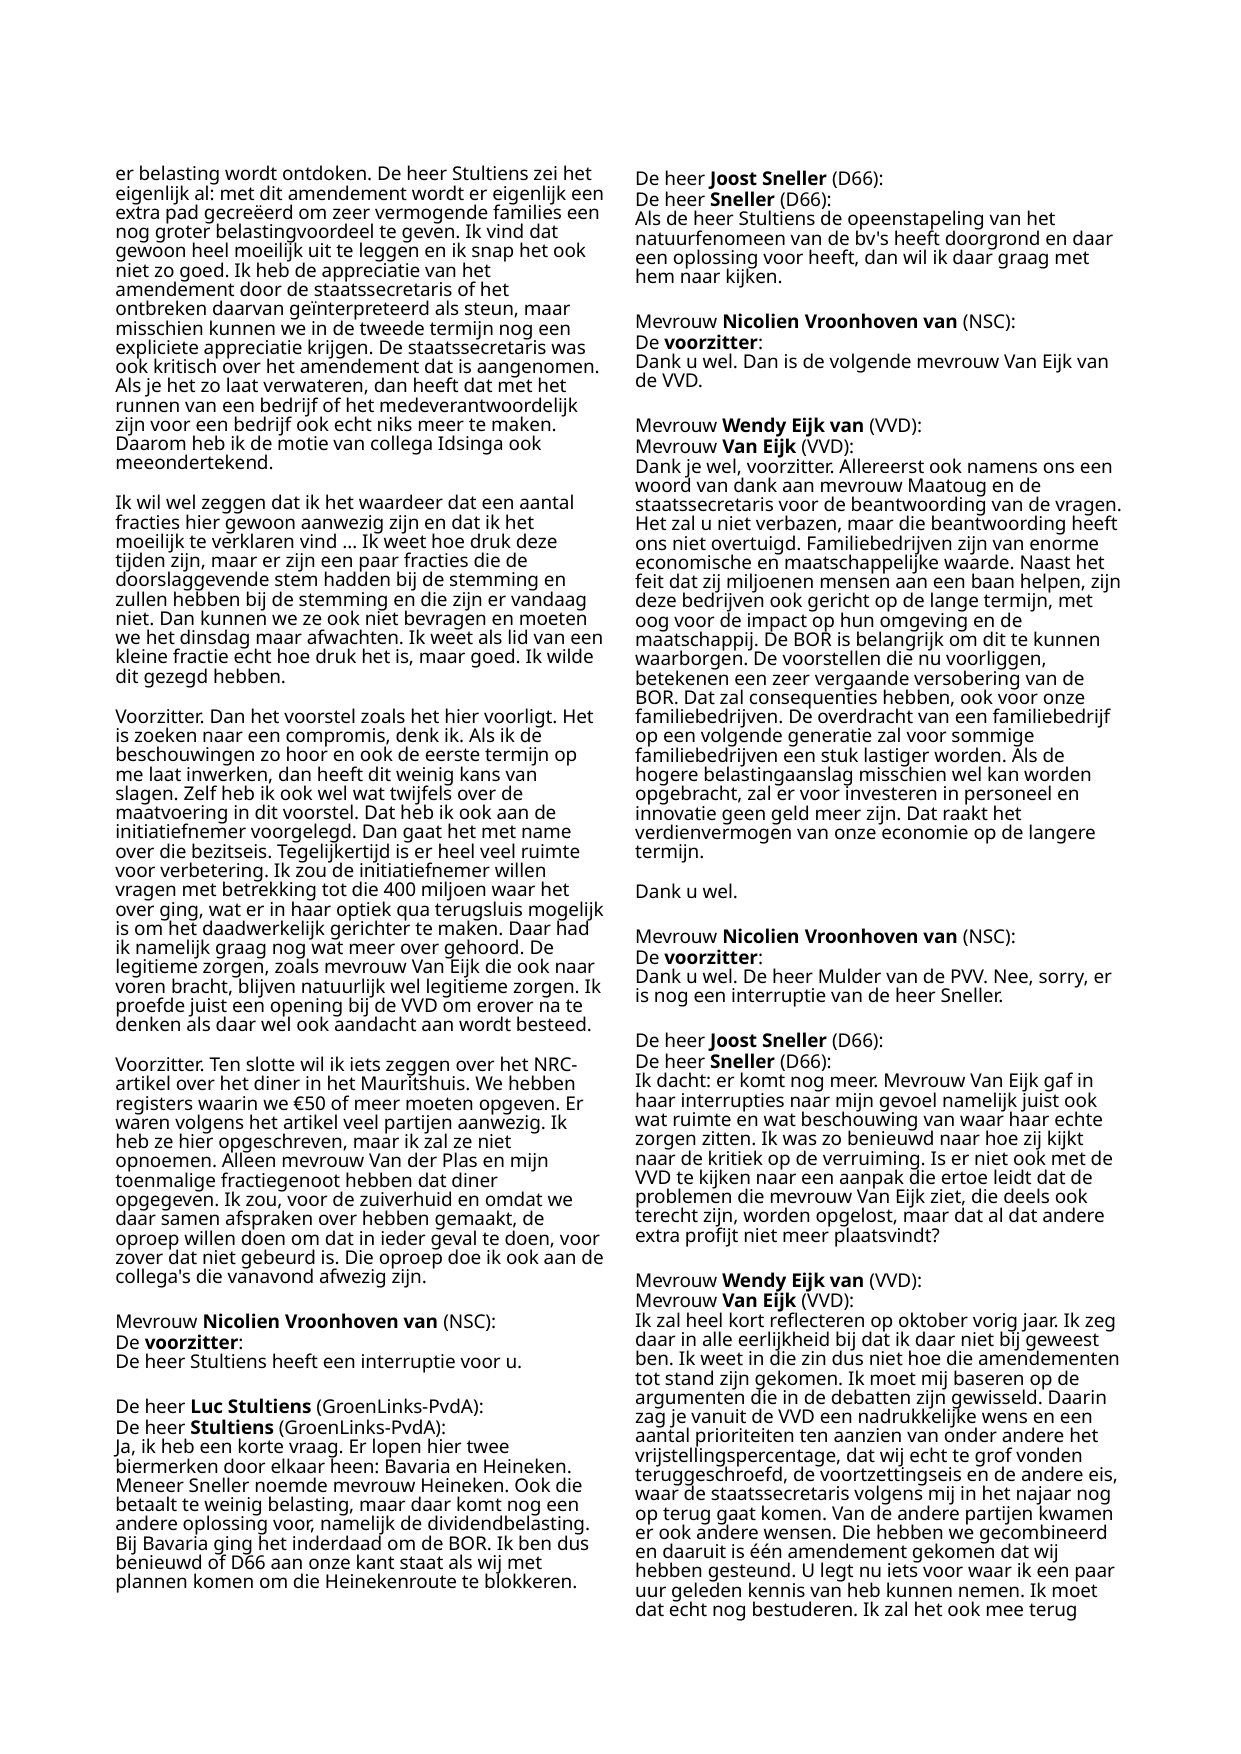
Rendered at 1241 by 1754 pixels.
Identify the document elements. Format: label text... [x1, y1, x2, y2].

text Dank u wel. Dan is de volgende mevrouw Van Eijk van de VVD. [635, 353, 1125, 392]
text Mevrouw Nicolien Vroonhoven van (NSC): [635, 923, 1125, 949]
text Mevrouw Nicolien Vroonhoven van (NSC): [635, 308, 1125, 334]
text Ik dacht: er komt nog meer. Mevrouw Van Eijk gaf in haar interrupties naar mijn gevoel namelijk juist ook wat ruimte en wat beschouwing van waar haar echte zorgen zitten. Ik was zo benieuwd naar hoe zij kijkt naar de kritiek op de verruiming. Is er niet ook met de VVD te kijken naar een aanpak die ertoe leidt dat de problemen die mevrouw Van Eijk ziet, die deels ook terecht zijn, worden opgelost, maar dat al dat andere extra profijt niet meer plaatsvindt? [635, 1072, 1125, 1246]
text De voorzitter: [635, 949, 1125, 968]
text De heer Stultiens (GroenLinks-PvdA): [115, 1419, 605, 1438]
text Mevrouw Nicolien Vroonhoven van (NSC): [115, 1308, 605, 1334]
text Mevrouw Wendy Eijk van (VVD): [635, 1267, 1125, 1292]
text De heer Joost Sneller (D66): [635, 1027, 1125, 1053]
text Als de heer Stultiens de opeenstapeling van het natuurfenomeen van de bv's heeft doorgrond en daar een oplossing voor heeft, dan wil ik daar graag met hem naar kijken. [635, 210, 1125, 287]
text De voorzitter: [115, 1334, 605, 1353]
text Ik zal heel kort reflecteren op oktober vorig jaar. Ik zeg daar in alle eerlijkheid bij dat ik daar niet bij geweest ben. Ik weet in die zin dus niet hoe die amendementen tot stand zijn gekomen. Ik moet mij baseren op de argumenten die in de debatten zijn gewisseld. Daarin zag je vanuit de VVD een nadrukkelijke wens en een aantal prioriteiten ten aanzien van onder andere het vrijstellingspercentage, dat wij echt te grof vonden teruggeschroefd, de voortzettingseis en de andere eis, waar de staatssecretaris volgens mij in het najaar nog op terug gaat komen. Van de andere partijen kwamen er ook andere wensen. Die hebben we gecombineerd en daaruit is één amendement gekomen dat wij hebben gesteund. U legt nu iets voor waar ik een paar uur geleden kennis van heb kunnen nemen. Ik moet dat echt nog bestuderen. Ik zal het ook mee terug [635, 1312, 1125, 1620]
text De heer Luc Stultiens (GroenLinks-PvdA): [115, 1393, 605, 1419]
text er belasting wordt ontdoken. De heer Stultiens zei het eigenlijk al: met dit amendement wordt er eigenlijk een extra pad gecreëerd om zeer vermogende families een nog groter belastingvoordeel te geven. Ik vind dat gewoon heel moeilijk uit te leggen en ik snap het ook niet zo goed. Ik heb de appreciatie van het amendement door de staatssecretaris of het ontbreken daarvan geïnterpreteerd als steun, maar misschien kunnen we in de tweede termijn nog een expliciete appreciatie krijgen. De staatssecretaris was ook kritisch over het amendement dat is aangenomen. Als je het zo laat verwateren, dan heeft dat met het runnen van een bedrijf of het medeverantwoordelijk zijn voor een bedrijf ook echt niks meer te maken. Daarom heb ik de motie van collega Idsinga ook meeondertekend. [115, 165, 605, 474]
text Mevrouw Wendy Eijk van (VVD): [635, 413, 1125, 438]
text Voorzitter. Ten slotte wil ik iets zeggen over het NRC-artikel over het diner in het Mauritshuis. We hebben registers waarin we €50 of meer moeten opgeven. Er waren volgens het artikel veel partijen aanwezig. Ik heb ze hier opgeschreven, maar ik zal ze niet opnoemen. Alleen mevrouw Van der Plas en mijn toenmalige fractiegenoot hebben dat diner opgegeven. Ik zou, voor de zuiverhuid en omdat we daar samen afspraken over hebben gemaakt, de oproep willen doen om dat in ieder geval te doen, voor zover dat niet gebeurd is. Die oproep doe ik ook aan de collega's die vanavond afwezig zijn. [115, 1056, 605, 1287]
text Dank je wel, voorzitter. Allereerst ook namens ons een woord van dank aan mevrouw Maatoug en de staatssecretaris voor de beantwoording van de vragen. Het zal u niet verbazen, maar die beantwoording heeft ons niet overtuigd. Familiebedrijven zijn van enorme economische en maatschappelijke waarde. Naast het feit dat zij miljoenen mensen aan een baan helpen, zijn deze bedrijven ook gericht op de lange termijn, met oog voor de impact op hun omgeving en de maatschappij. De BOR is belangrijk om dit te kunnen waarborgen. De voorstellen die nu voorliggen, betekenen een zeer vergaande versobering van de BOR. Dat zal consequenties hebben, ook voor onze familiebedrijven. De overdracht van een familiebedrijf op een volgende generatie zal voor sommige familiebedrijven een stuk lastiger worden. Als de hogere belastingaanslag misschien wel kan worden opgebracht, zal er voor investeren in personeel en innovatie geen geld meer zijn. Dat raakt het verdienvermogen van onze economie op de langere termijn. [635, 458, 1125, 862]
text Voorzitter. Dan het voorstel zoals het hier voorligt. Het is zoeken naar een compromis, denk ik. Als ik de beschouwingen zo hoor en ook de eerste termijn op me laat inwerken, dan heeft dit weinig kans van slagen. Zelf heb ik ook wel wat twijfels over de maatvoering in dit voorstel. Dat heb ik ook aan de initiatiefnemer voorgelegd. Dan gaat het met name over die bezitseis. Tegelijkertijd is er heel veel ruimte voor verbetering. Ik zou de initiatiefnemer willen vragen met betrekking tot die 400 miljoen waar het over ging, wat er in haar optiek qua terugsluis mogelijk is om het daadwerkelijk gerichter te maken. Daar had ik namelijk graag nog wat meer over gehoord. De legitieme zorgen, zoals mevrouw Van Eijk die ook naar voren bracht, blijven natuurlijk wel legitieme zorgen. Ik proefde juist een opening bij de VVD om erover na te denken als daar wel ook aandacht aan wordt besteed. [115, 708, 605, 1035]
text Mevrouw Van Eijk (VVD): [635, 438, 1125, 458]
text Dank u wel. [635, 883, 1125, 902]
text Mevrouw Van Eijk (VVD): [635, 1292, 1125, 1312]
text Ja, ik heb een korte vraag. Er lopen hier twee biermerken door elkaar heen: Bavaria en Heineken. Meneer Sneller noemde mevrouw Heineken. Ook die betaalt te weinig belasting, maar daar komt nog een andere oplossing voor, namelijk de dividendbelasting. Bij Bavaria ging het inderdaad om de BOR. Ik ben dus benieuwd of D66 aan onze kant staat als wij met plannen komen om die Heinekenroute te blokkeren. [115, 1438, 605, 1592]
text De heer Sneller (D66): [635, 191, 1125, 210]
text Dank u wel. De heer Mulder van de PVV. Nee, sorry, er is nog een interruptie van de heer Sneller. [635, 968, 1125, 1007]
text De heer Joost Sneller (D66): [635, 165, 1125, 191]
text De heer Stultiens heeft een interruptie voor u. [115, 1353, 605, 1372]
text Ik wil wel zeggen dat ik het waardeer dat een aantal fracties hier gewoon aanwezig zijn en dat ik het moeilijk te verklaren vind … Ik weet hoe druk deze tijden zijn, maar er zijn een paar fracties die de doorslaggevende stem hadden bij de stemming en zullen hebben bij de stemming en die zijn er vandaag niet. Dan kunnen we ze ook niet bevragen en moeten we het dinsdag maar afwachten. Ik weet als lid van een kleine fractie echt hoe druk het is, maar goed. Ik wilde dit gezegd hebben. [115, 494, 605, 687]
text De voorzitter: [635, 334, 1125, 353]
text De heer Sneller (D66): [635, 1053, 1125, 1072]
